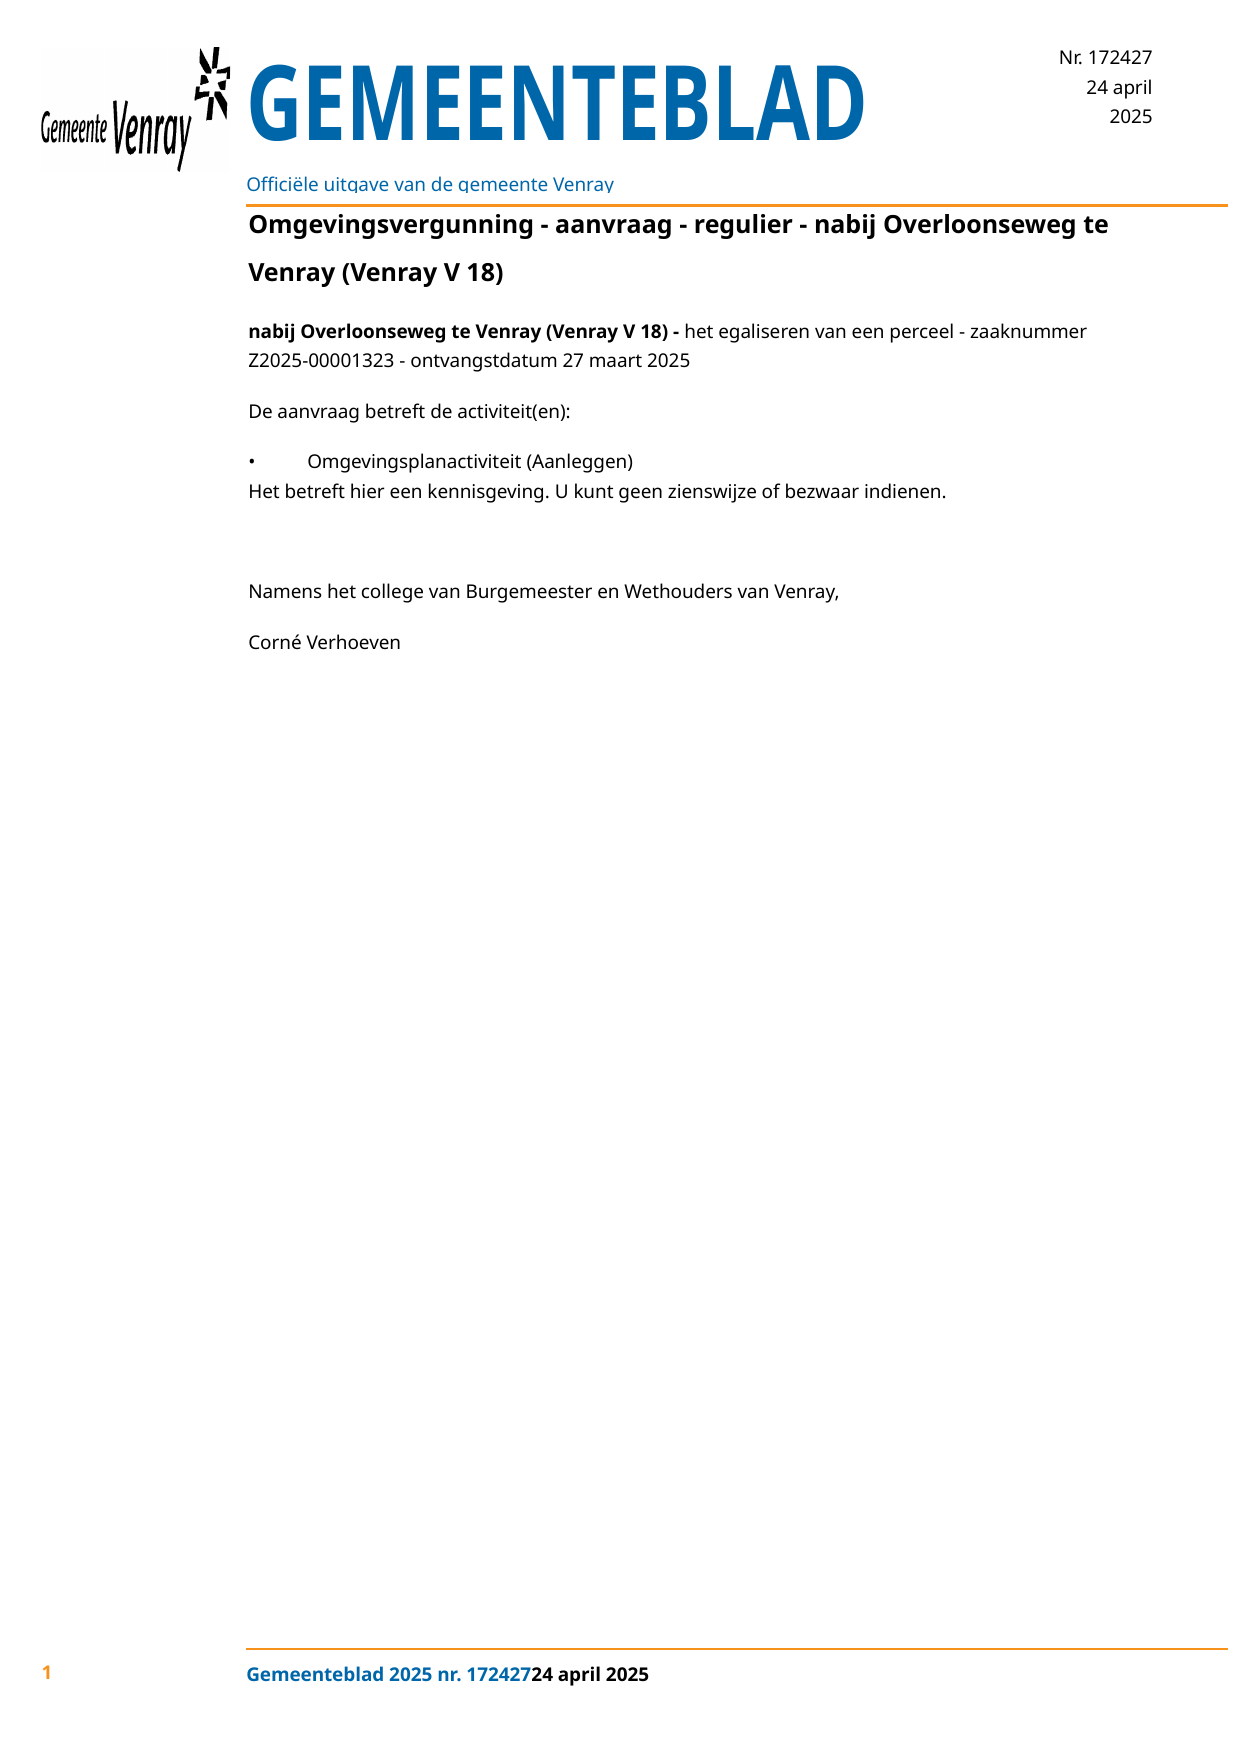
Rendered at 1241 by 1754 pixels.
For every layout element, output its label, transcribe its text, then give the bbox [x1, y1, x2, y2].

text Omgevingsvergunning - aanvraag - regulier - nabij Overloonseweg te Venray (Venray V 18) [248, 207, 1152, 288]
text De aanvraag betreft de activiteit(en): [248, 398, 1152, 424]
text Corné Verhoeven [248, 629, 1152, 655]
text Namens het college van Burgemeester en Wethouders van Venray, [248, 579, 1152, 604]
picture [41, 47, 231, 172]
text nabij Overloonseweg te Venray (Venray V 18) - het egaliseren van een perceel - zaaknummer Z2025-00001323 - ontvangstdatum 27 maart 2025 [248, 318, 1152, 373]
text Het betreft hier een kennisgeving. U kunt geen zienswijze of bezwaar indienen. [248, 478, 1152, 504]
list Omgevingsplanactiviteit (Aanleggen) [248, 448, 1152, 474]
